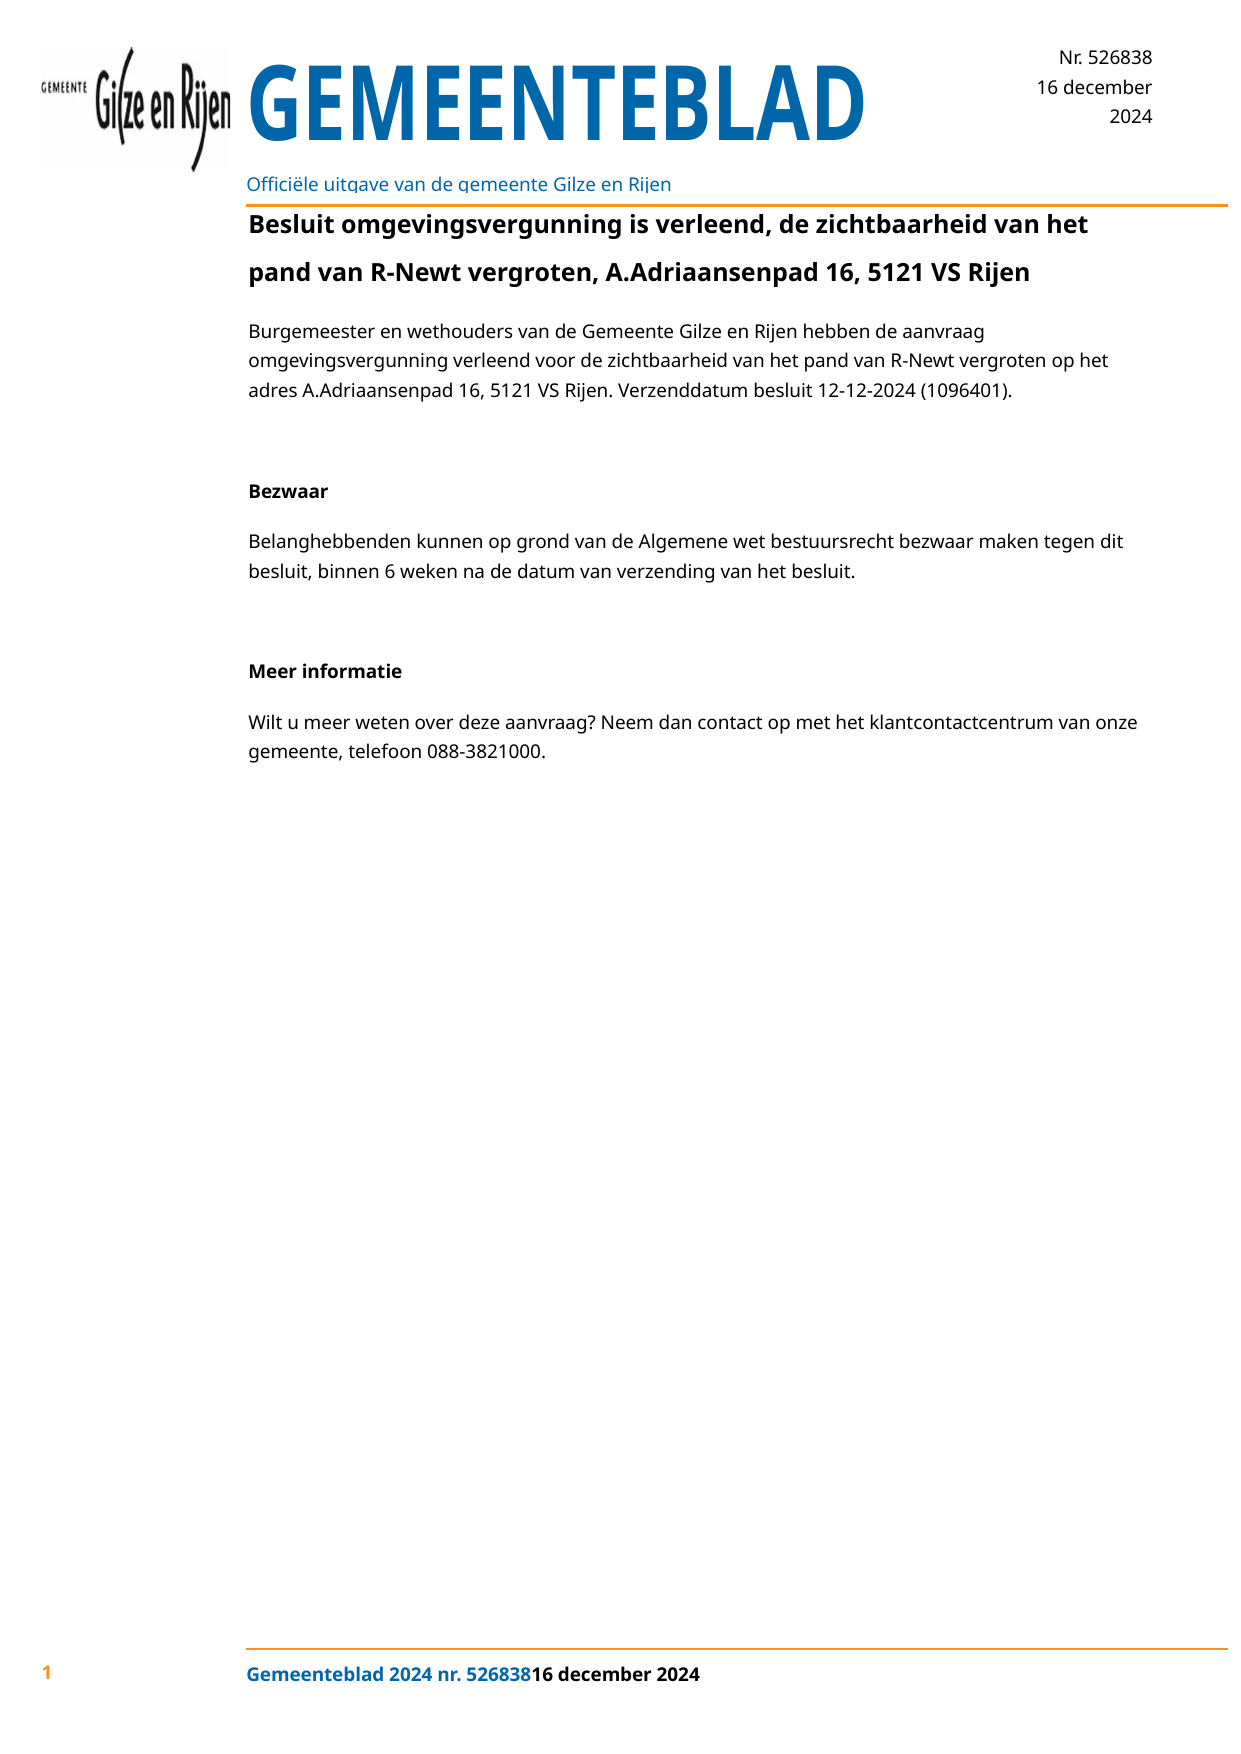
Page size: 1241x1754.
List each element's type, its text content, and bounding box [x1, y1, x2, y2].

text Besluit omgevingsvergunning is verleend, de zichtbaarheid van het pand van R-Newt vergroten, A.Adriaansenpad 16, 5121 VS Rijen [248, 207, 1152, 288]
text Belanghebbenden kunnen op grond van de Algemene wet bestuursrecht bezwaar maken tegen dit besluit, binnen 6 weken na de datum van verzending van het besluit. [248, 528, 1152, 584]
text Bezwaar [248, 478, 1152, 504]
picture [41, 47, 231, 172]
text Wilt u meer weten over deze aanvraag? Neem dan contact op met het klantcontactcentrum van onze gemeente, telefoon 088-3821000. [248, 709, 1152, 764]
text Burgemeester en wethouders van de Gemeente Gilze en Rijen hebben de aanvraag omgevingsvergunning verleend voor de zichtbaarheid van het pand van R-Newt vergroten op het adres A.Adriaansenpad 16, 5121 VS Rijen. Verzenddatum besluit 12-12-2024 (1096401). [248, 318, 1152, 403]
text Meer informatie [248, 659, 1152, 684]
